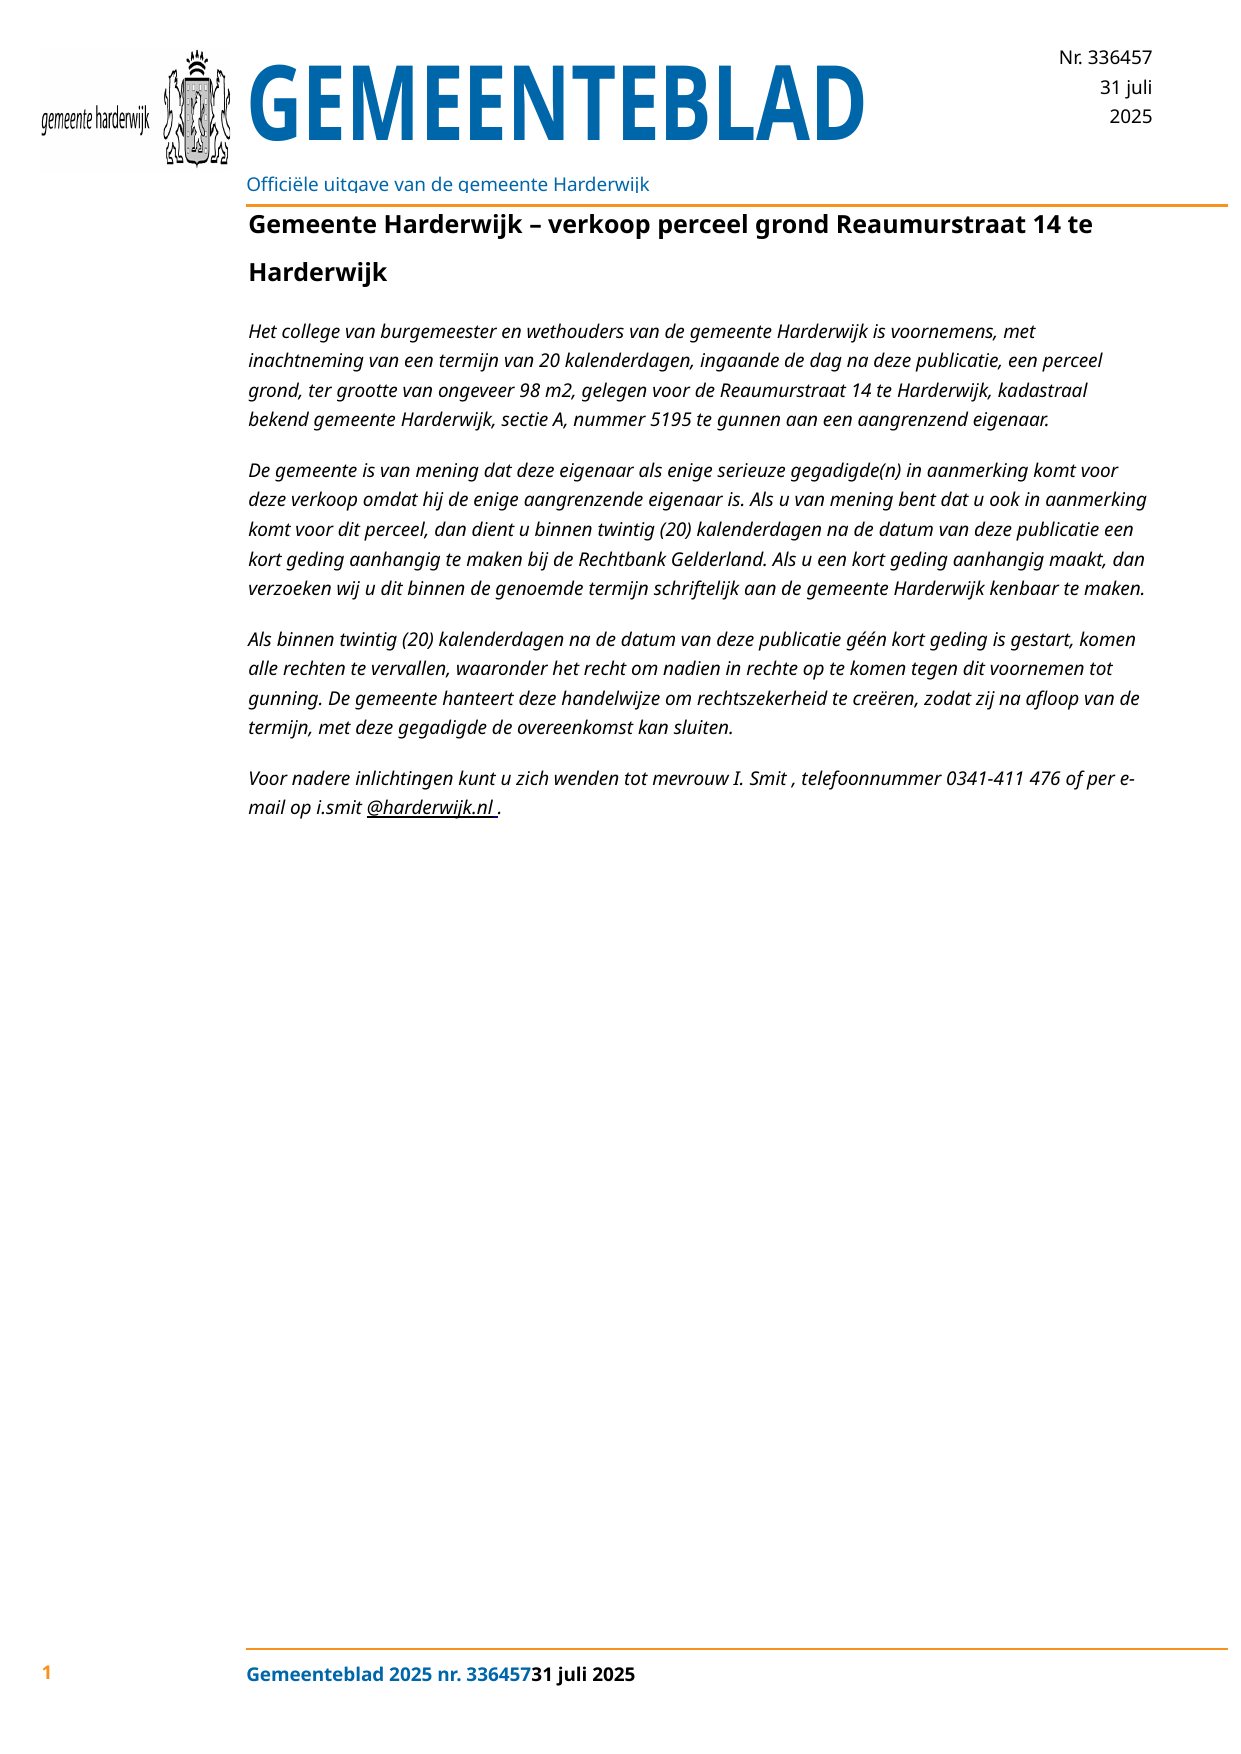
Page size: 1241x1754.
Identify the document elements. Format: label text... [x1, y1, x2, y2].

text Voor nadere inlichtingen kunt u zich wenden tot mevrouw I. Smit , telefoonnummer 0341-411 476 of per e-mail op i.smit @harderwijk.nl . [248, 765, 1152, 820]
text De gemeente is van mening dat deze eigenaar als enige serieuze gegadigde(n) in aanmerking komt voor deze verkoop omdat hij de enige aangrenzende eigenaar is. Als u van mening bent dat u ook in aanmerking komt voor dit perceel, dan dient u binnen twintig (20) kalenderdagen na de datum van deze publicatie een kort geding aanhangig te maken bij de Rechtbank Gelderland. Als u een kort geding aanhangig maakt, dan verzoeken wij u dit binnen de genoemde termijn schriftelijk aan de gemeente Harderwijk kenbaar te maken. [248, 457, 1152, 601]
text Gemeente Harderwijk – verkoop perceel grond Reaumurstraat 14 te Harderwijk [248, 207, 1152, 288]
text Als binnen twintig (20) kalenderdagen na de datum van deze publicatie géén kort geding is gestart, komen alle rechten te vervallen, waaronder het recht om nadien in rechte op te komen tegen dit voornemen tot gunning. De gemeente hanteert deze handelwijze om rechtszekerheid te creëren, zodat zij na afloop van de termijn, met deze gegadigde de overeenkomst kan sluiten. [248, 626, 1152, 740]
picture [41, 47, 231, 172]
text Het college van burgemeester en wethouders van de gemeente Harderwijk is voornemens, met inachtneming van een termijn van 20 kalenderdagen, ingaande de dag na deze publicatie, een perceel grond, ter grootte van ongeveer 98 m2, gelegen voor de Reaumurstraat 14 te Harderwijk, kadastraal bekend gemeente Harderwijk, sectie A, nummer 5195 te gunnen aan een aangrenzend eigenaar. [248, 318, 1152, 432]
